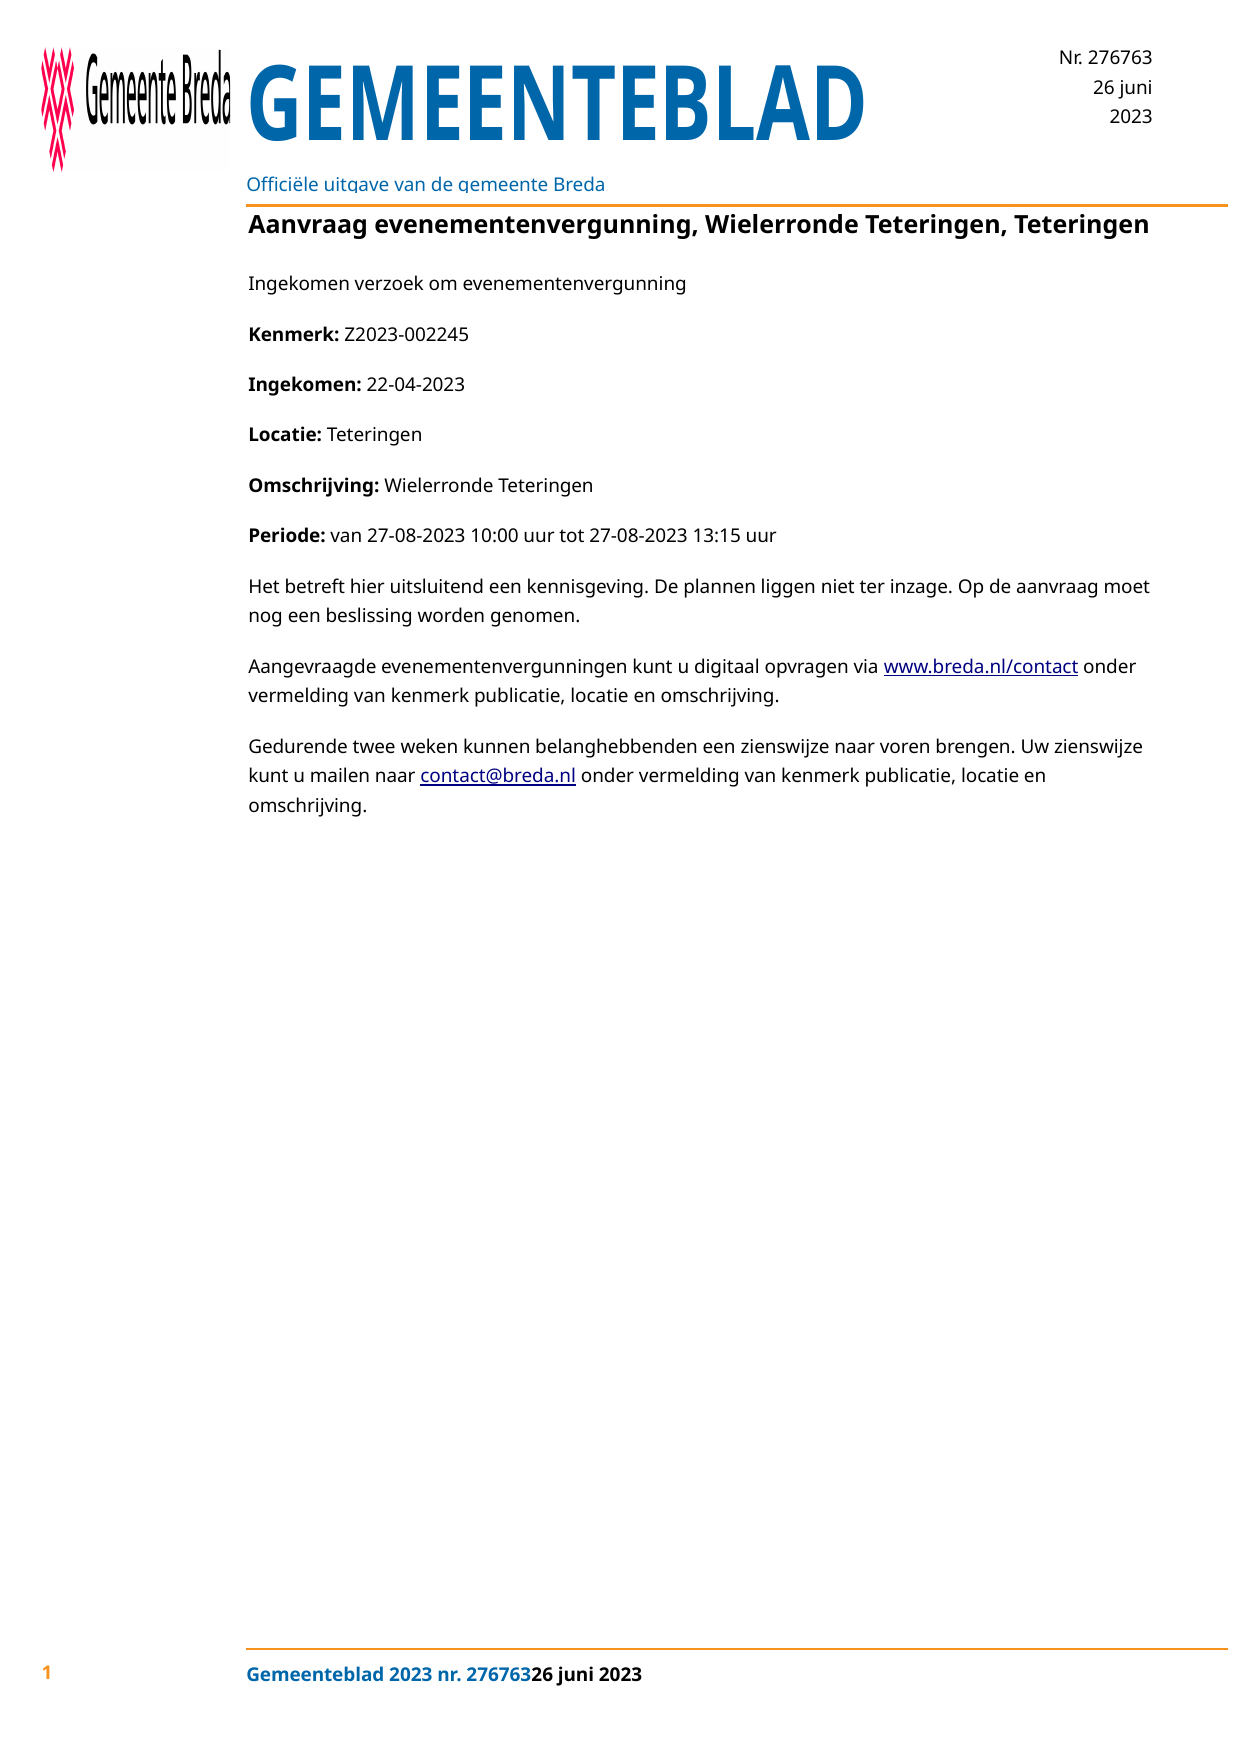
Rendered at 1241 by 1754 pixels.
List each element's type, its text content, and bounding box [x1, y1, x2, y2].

text Aangevraagde evenementenvergunningen kunt u digitaal opvragen via www.breda.nl/contact onder vermelding van kenmerk publicatie, locatie en omschrijving. [248, 653, 1152, 708]
text Locatie: Teteringen [248, 422, 1152, 447]
text Ingekomen: 22-04-2023 [248, 371, 1152, 397]
text Omschrijving: Wielerronde Teteringen [248, 472, 1152, 498]
picture [41, 47, 231, 172]
text Periode: van 27-08-2023 10:00 uur tot 27-08-2023 13:15 uur [248, 522, 1152, 548]
text Ingekomen verzoek om evenementenvergunning [248, 270, 1152, 296]
text Aanvraag evenementenvergunning, Wielerronde Teteringen, Teteringen [248, 207, 1152, 241]
text Kenmerk: Z2023-002245 [248, 321, 1152, 346]
text Het betreft hier uitsluitend een kennisgeving. De plannen liggen niet ter inzage. Op de aanvraag moet nog een beslissing worden genomen. [248, 573, 1152, 628]
text Gedurende twee weken kunnen belanghebbenden een zienswijze naar voren brengen. Uw zienswijze kunt u mailen naar contact@breda.nl onder vermelding van kenmerk publicatie, locatie en omschrijving. [248, 733, 1152, 818]
